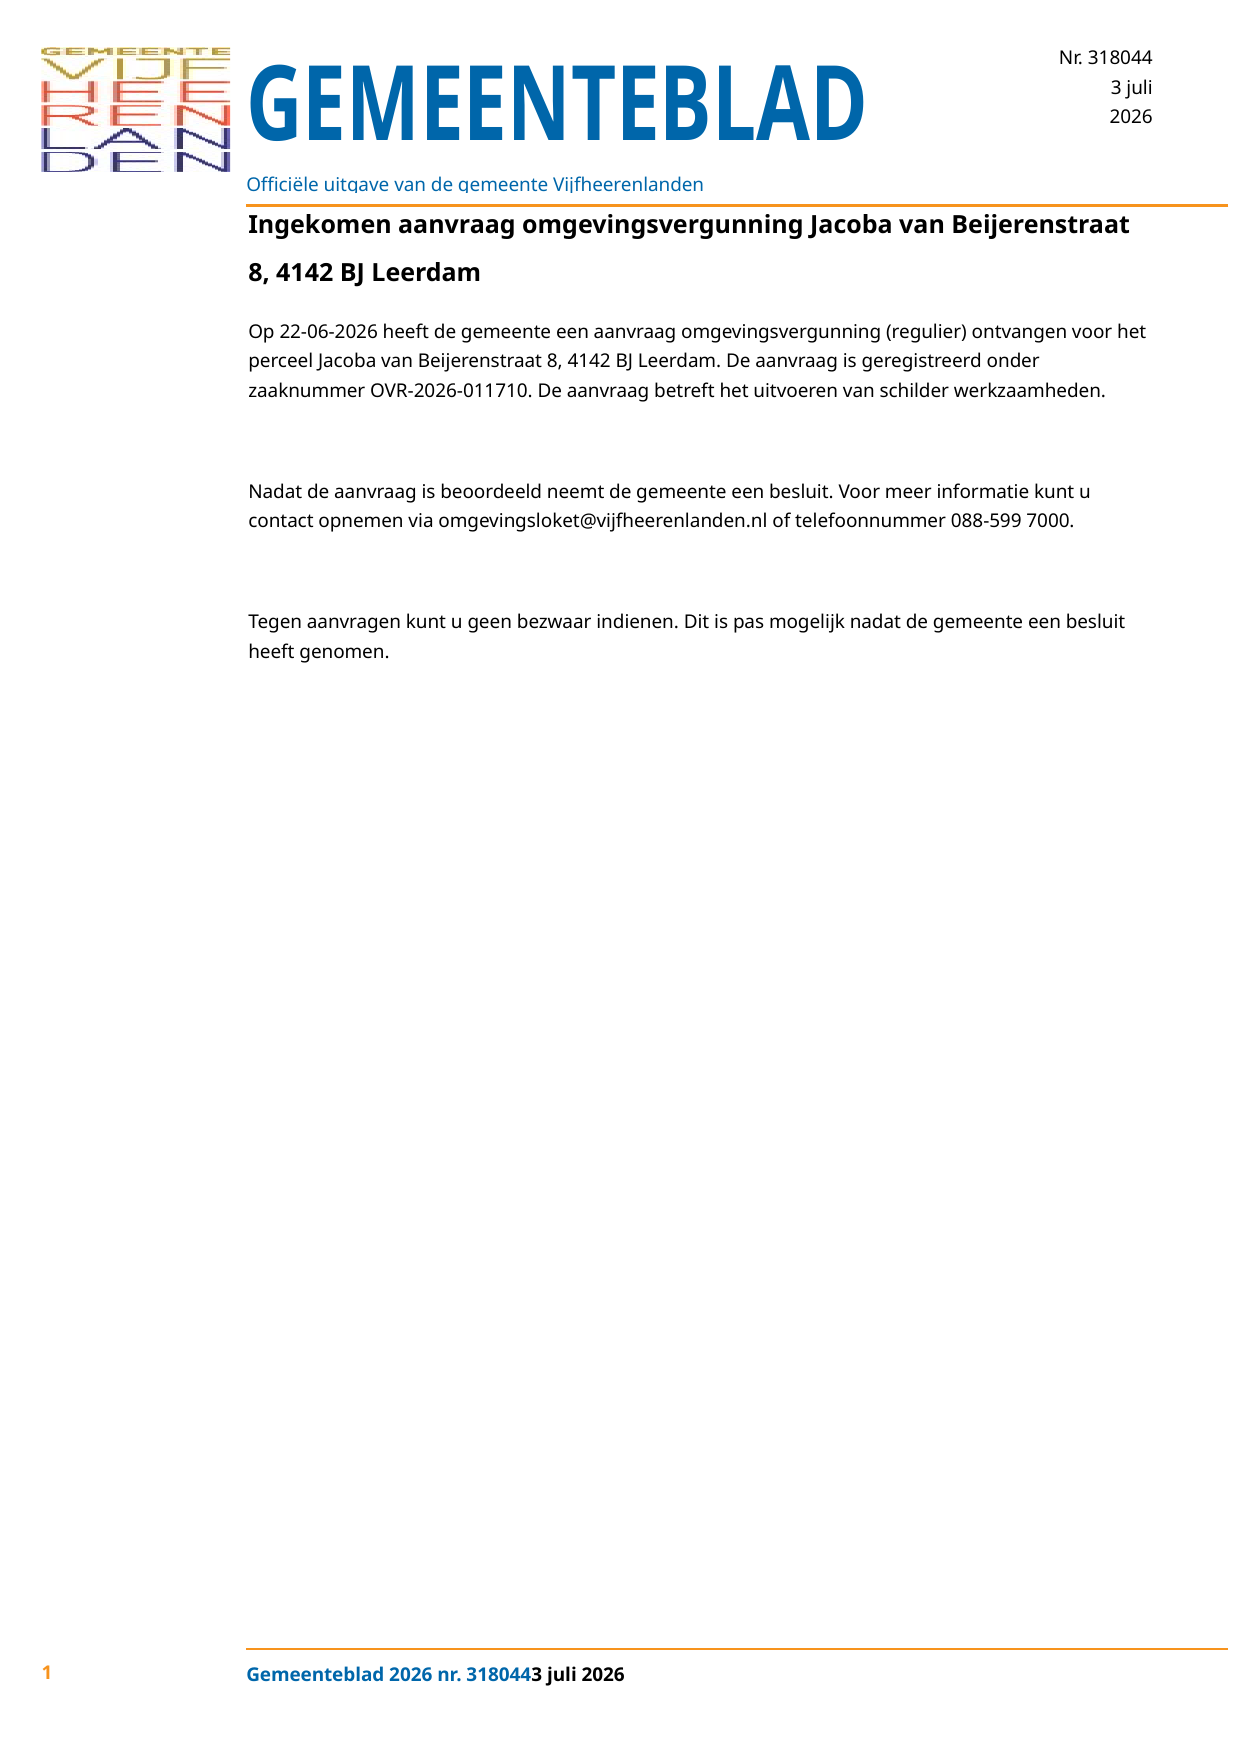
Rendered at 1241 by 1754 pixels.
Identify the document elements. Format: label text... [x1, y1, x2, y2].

text Ingekomen aanvraag omgevingsvergunning Jacoba van Beijerenstraat 8, 4142 BJ Leerdam [248, 207, 1152, 288]
text Op 22-06-2026 heeft de gemeente een aanvraag omgevingsvergunning (regulier) ontvangen voor het perceel Jacoba van Beijerenstraat 8, 4142 BJ Leerdam. De aanvraag is geregistreerd onder zaaknummer OVR-2026-011710. De aanvraag betreft het uitvoeren van schilder werkzaamheden. [248, 318, 1152, 403]
text Nadat de aanvraag is beoordeeld neemt de gemeente een besluit. Voor meer informatie kunt u contact opnemen via omgevingsloket@vijfheerenlanden.nl of telefoonnummer 088-599 7000. [248, 478, 1152, 533]
text Tegen aanvragen kunt u geen bezwaar indienen. Dit is pas mogelijk nadat de gemeente een besluit heeft genomen. [248, 608, 1152, 664]
picture [41, 47, 231, 172]
